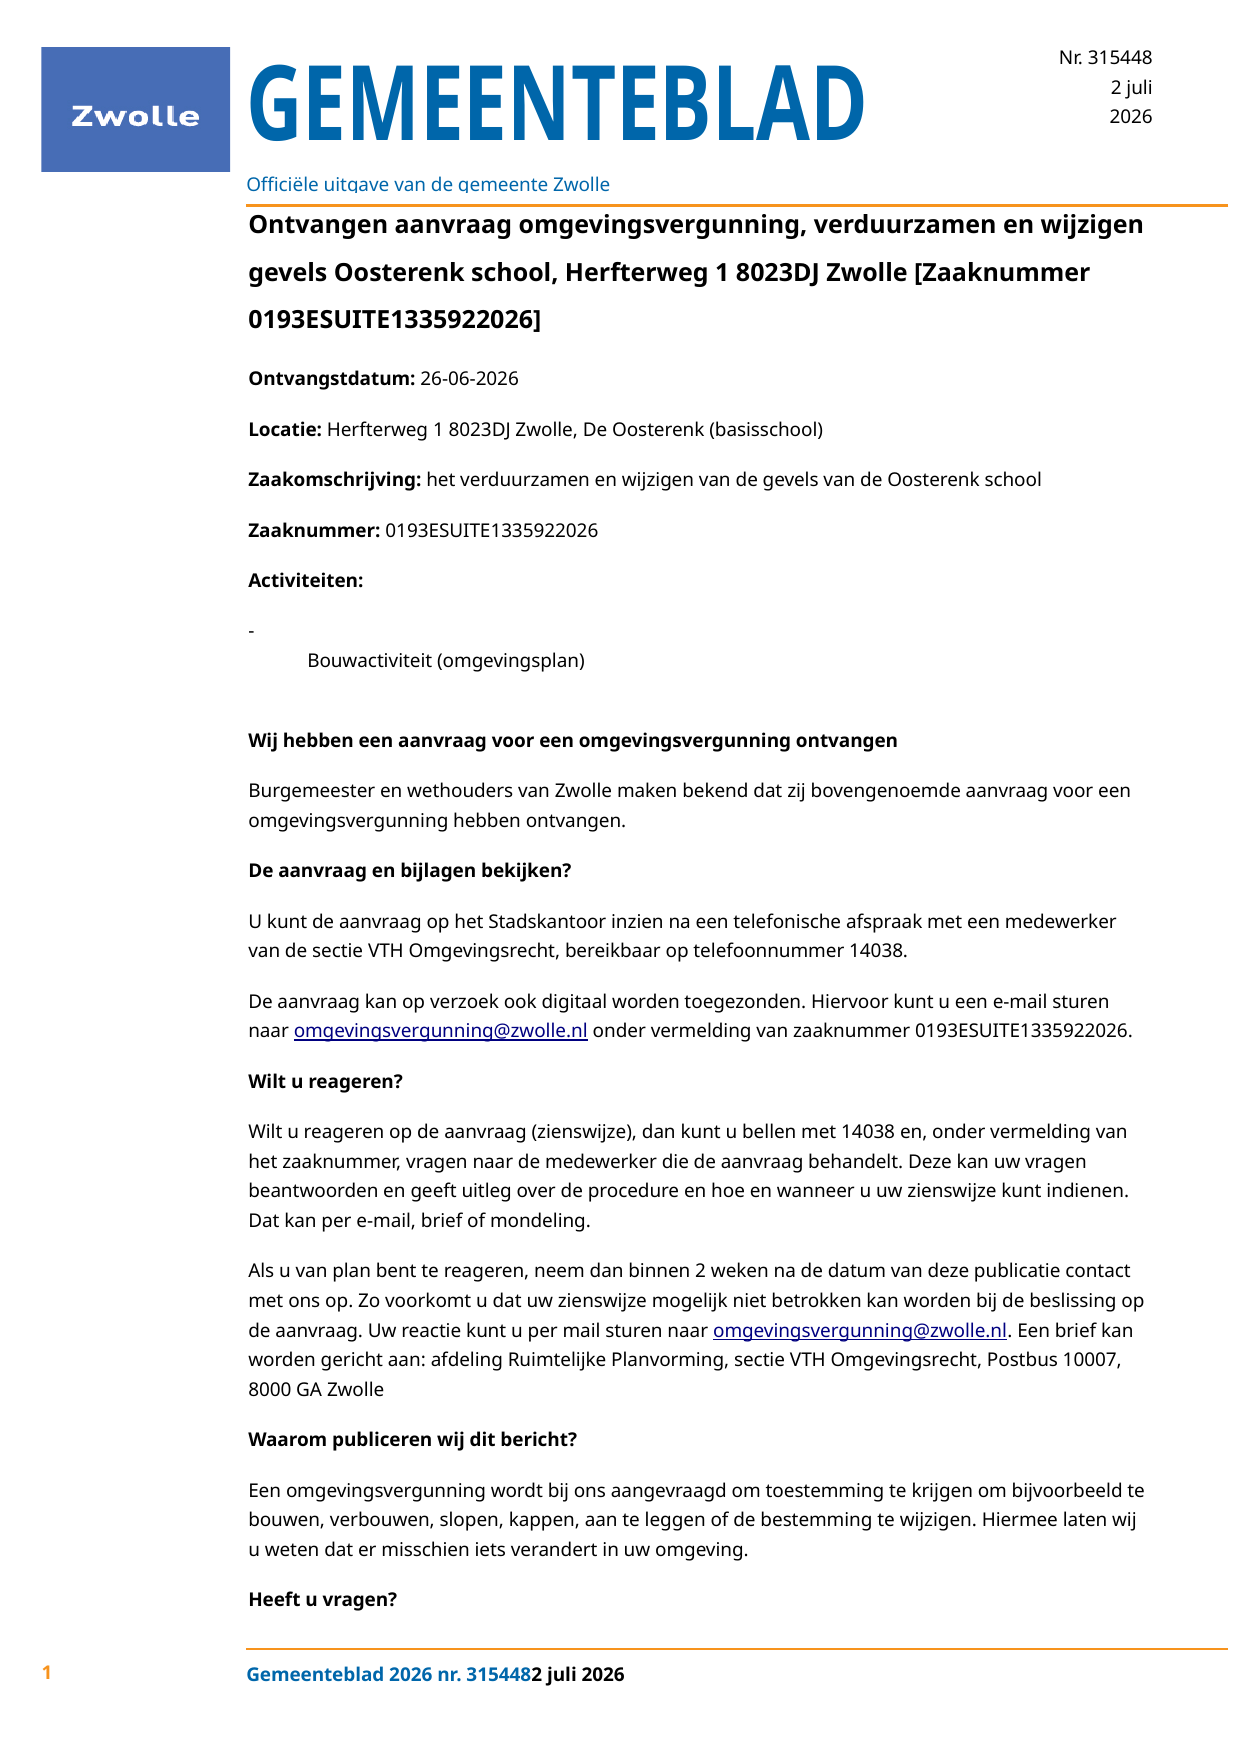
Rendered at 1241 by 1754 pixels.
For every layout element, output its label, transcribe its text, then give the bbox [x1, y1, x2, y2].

text Wilt u reageren op de aanvraag (zienswijze), dan kunt u bellen met 14038 en, onder vermelding van het zaaknummer, vragen naar de medewerker die de aanvraag behandelt. Deze kan uw vragen beantwoorden en geeft uitleg over de procedure en hoe en wanneer u uw zienswijze kunt indienen. Dat kan per e-mail, brief of mondeling. [248, 1118, 1152, 1233]
text Activiteiten: [248, 567, 1152, 593]
text Een omgevingsvergunning wordt bij ons aangevraagd om toestemming te krijgen om bijvoorbeeld te bouwen, verbouwen, slopen, kappen, aan te leggen of de bestemming te wijzigen. Hiermee laten wij u weten dat er misschien iets verandert in uw omgeving. [248, 1477, 1152, 1562]
text Burgemeester en wethouders van Zwolle maken bekend dat zij bovengenoemde aanvraag voor een omgevingsvergunning hebben ontvangen. [248, 778, 1152, 833]
text Zaakomschrijving: het verduurzamen en wijzigen van de gevels van de Oosterenk school [248, 466, 1152, 492]
text De aanvraag en bijlagen bekijken? [248, 858, 1152, 883]
text Waarom publiceren wij dit bericht? [248, 1426, 1152, 1452]
text Zaaknummer: 0193ESUITE1335922026 [248, 517, 1152, 542]
text Ontvangen aanvraag omgevingsvergunning, verduurzamen en wijzigen gevels Oosterenk school, Herfterweg 1 8023DJ Zwolle [Zaaknummer 0193ESUITE1335922026] [248, 207, 1152, 336]
text De aanvraag kan op verzoek ook digitaal worden toegezonden. Hiervoor kunt u een e-mail sturen naar omgevingsvergunning@zwolle.nl onder vermelding van zaaknummer 0193ESUITE1335922026. [248, 988, 1152, 1043]
text Wij hebben een aanvraag voor een omgevingsvergunning ontvangen [248, 727, 1152, 753]
text Wilt u reageren? [248, 1068, 1152, 1094]
text Locatie: Herfterweg 1 8023DJ Zwolle, De Oosterenk (basisschool) [248, 416, 1152, 442]
list Bouwactiviteit (omgevingsplan) [248, 647, 1152, 673]
text Ontvangstdatum: 26-06-2026 [248, 366, 1152, 391]
text U kunt de aanvraag op het Stadskantoor inzien na een telefonische afspraak met een medewerker van de sectie VTH Omgevingsrecht, bereikbaar op telefoonnummer 14038. [248, 908, 1152, 963]
picture [41, 47, 231, 172]
text Heeft u vragen? [248, 1586, 1152, 1612]
text Als u van plan bent te reageren, neem dan binnen 2 weken na de datum van deze publicatie contact met ons op. Zo voorkomt u dat uw zienswijze mogelijk niet betrokken kan worden bij de beslissing op de aanvraag. Uw reactie kunt u per mail sturen naar omgevingsvergunning@zwolle.nl. Een brief kan worden gericht aan: afdeling Ruimtelijke Planvorming, sectie VTH Omgevingsrecht, Postbus 10007, 8000 GA Zwolle [248, 1258, 1152, 1402]
